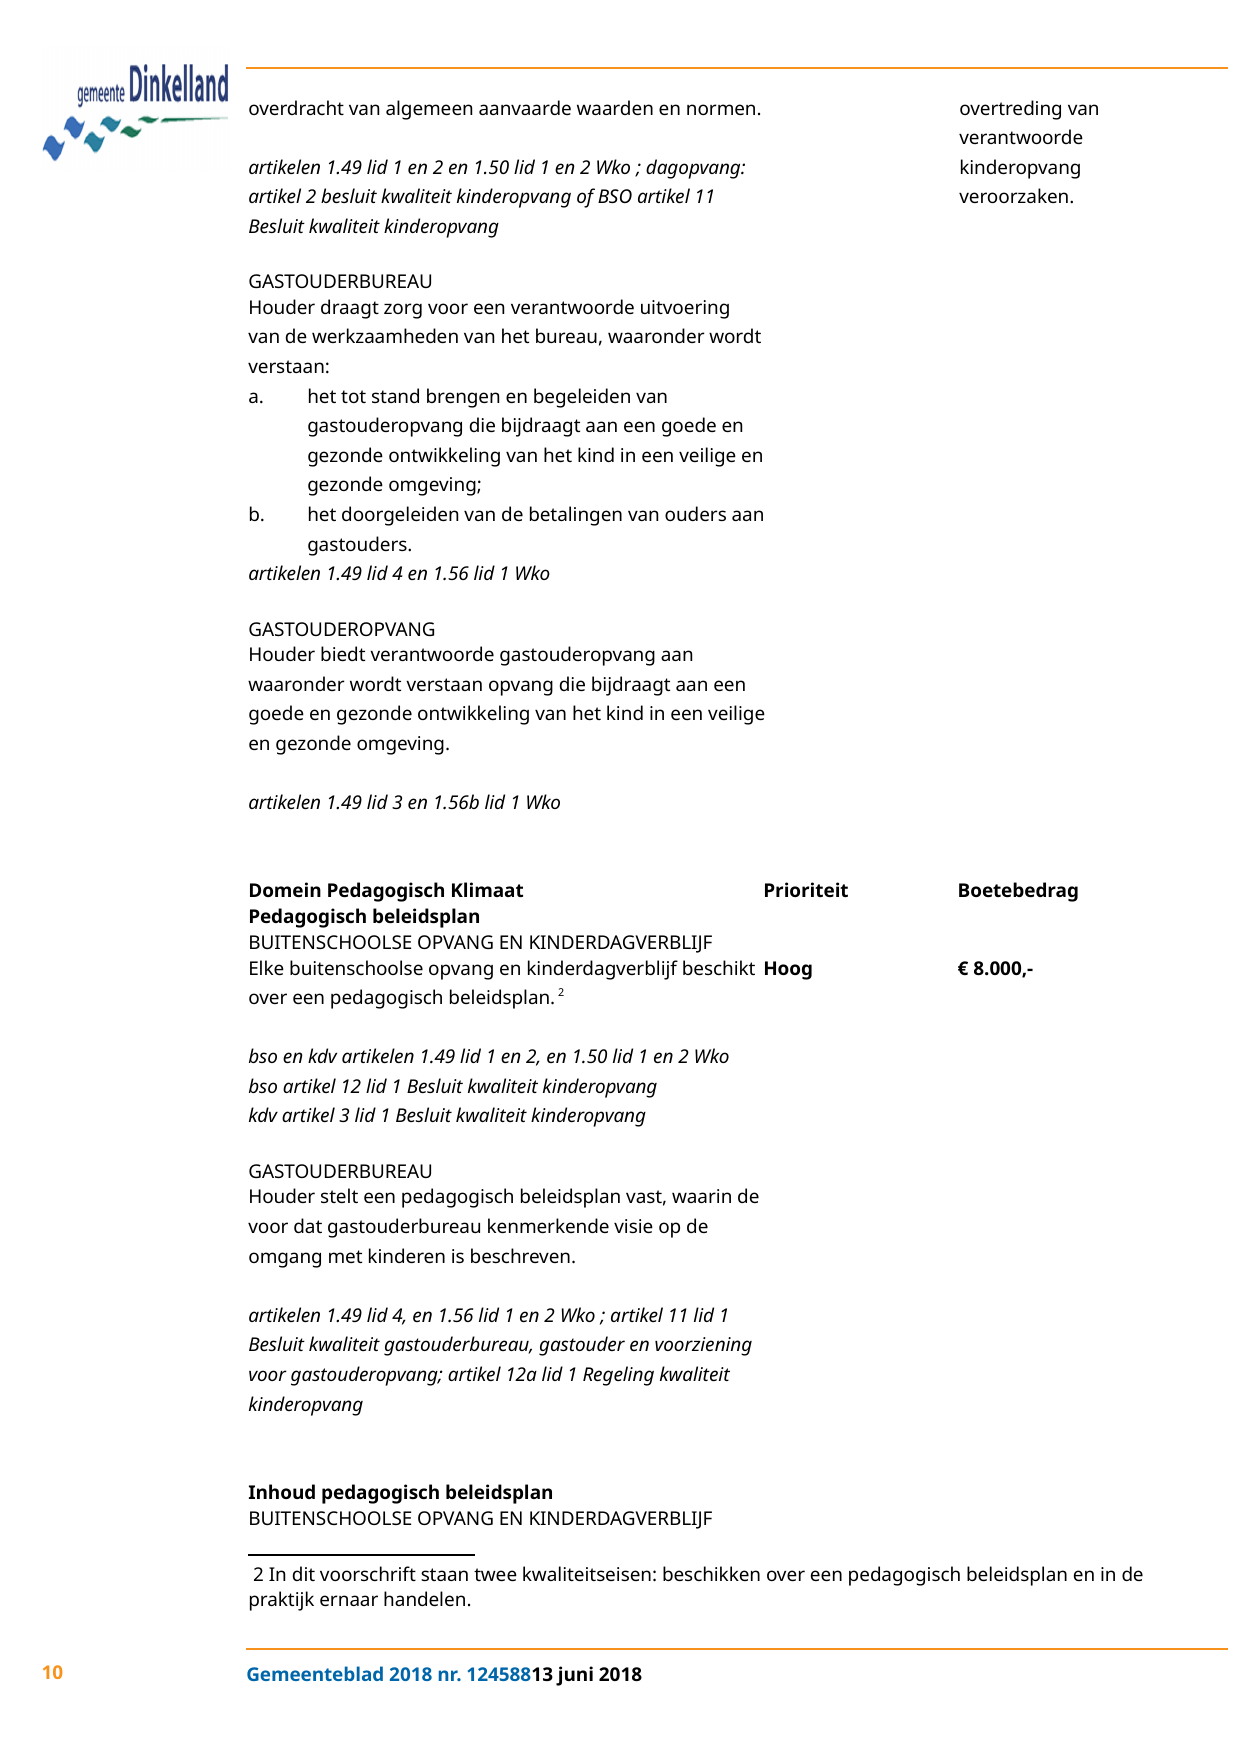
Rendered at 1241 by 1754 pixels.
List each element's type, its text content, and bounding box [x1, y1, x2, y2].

table_header Boetebedrag [958, 878, 1152, 903]
table_cell Pedagogisch beleidsplan [248, 903, 1152, 929]
table_cell € 8.000,- [958, 955, 1152, 1446]
table_cell BUITENSCHOOLSE OPVANG EN KINDERDAGVERBLIJF [248, 1505, 1152, 1531]
table_cell GASTOUDEROPVANG [248, 616, 767, 641]
table_cell overtreding van verantwoorde kinderopvang veroorzaken. [959, 95, 1152, 845]
table_cell GASTOUDERBUREAU [248, 1158, 763, 1184]
picture [41, 47, 231, 172]
table_cell Houder draagt zorg voor een verantwoorde uitvoering van de werkzaamheden van het bureau, waaronder wordt verstaan: het tot stand brengen en begeleiden van gastouderopvang die bijdraagt aan een goede en gezonde ontwikkeling van het kind in een veilige en gezonde omgeving; het doorgeleiden van de betalingen van ouders aan gastouders. artikelen 1.49 lid 4 en 1.56 lid 1 Wko [248, 294, 767, 616]
table_cell GASTOUDERBUREAU [248, 269, 767, 294]
table_header Domein Pedagogisch Klimaat [248, 878, 763, 903]
table_cell Houder biedt verantwoorde gastouderopvang aan waaronder wordt verstaan opvang die bijdraagt aan een goede en gezonde ontwikkeling van het kind in een veilige en gezonde omgeving. artikelen 1.49 lid 3 en 1.56b lid 1 Wko [248, 641, 767, 845]
table_cell [767, 95, 959, 845]
table_cell BUITENSCHOOLSE OPVANG EN KINDERDAGVERBLIJF [248, 929, 1152, 955]
table_cell Elke buitenschoolse opvang en kinderdagverblijf beschikt over een pedagogisch beleidsplan. bso en kdv artikelen 1.49 lid 1 en 2, en 1.50 lid 1 en 2 Wko bso artikel 12 lid 1 Besluit kwaliteit kinderopvang kdv artikel 3 lid 1 Besluit kwaliteit kinderopvang [248, 955, 763, 1158]
table_header Prioriteit [763, 878, 957, 903]
table_header Inhoud pedagogisch beleidsplan [248, 1479, 1152, 1505]
table_cell Hoog [763, 955, 957, 1446]
table_cell overdracht van algemeen aanvaarde waarden en normen. artikelen 1.49 lid 1 en 2 en 1.50 lid 1 en 2 Wko ; dagopvang: artikel 2 besluit kwaliteit kinderopvang of BSO artikel 11 Besluit kwaliteit kinderopvang [248, 95, 767, 268]
table_cell Houder stelt een pedagogisch beleidsplan vast, waarin de voor dat gastouderbureau kenmerkende visie op de omgang met kinderen is beschreven. artikelen 1.49 lid 4, en 1.56 lid 1 en 2 Wko ; artikel 11 lid 1 Besluit kwaliteit gastouderbureau, gastouder en voorziening voor gastouderopvang; artikel 12a lid 1 Regeling kwaliteit kinderopvang [248, 1184, 763, 1446]
